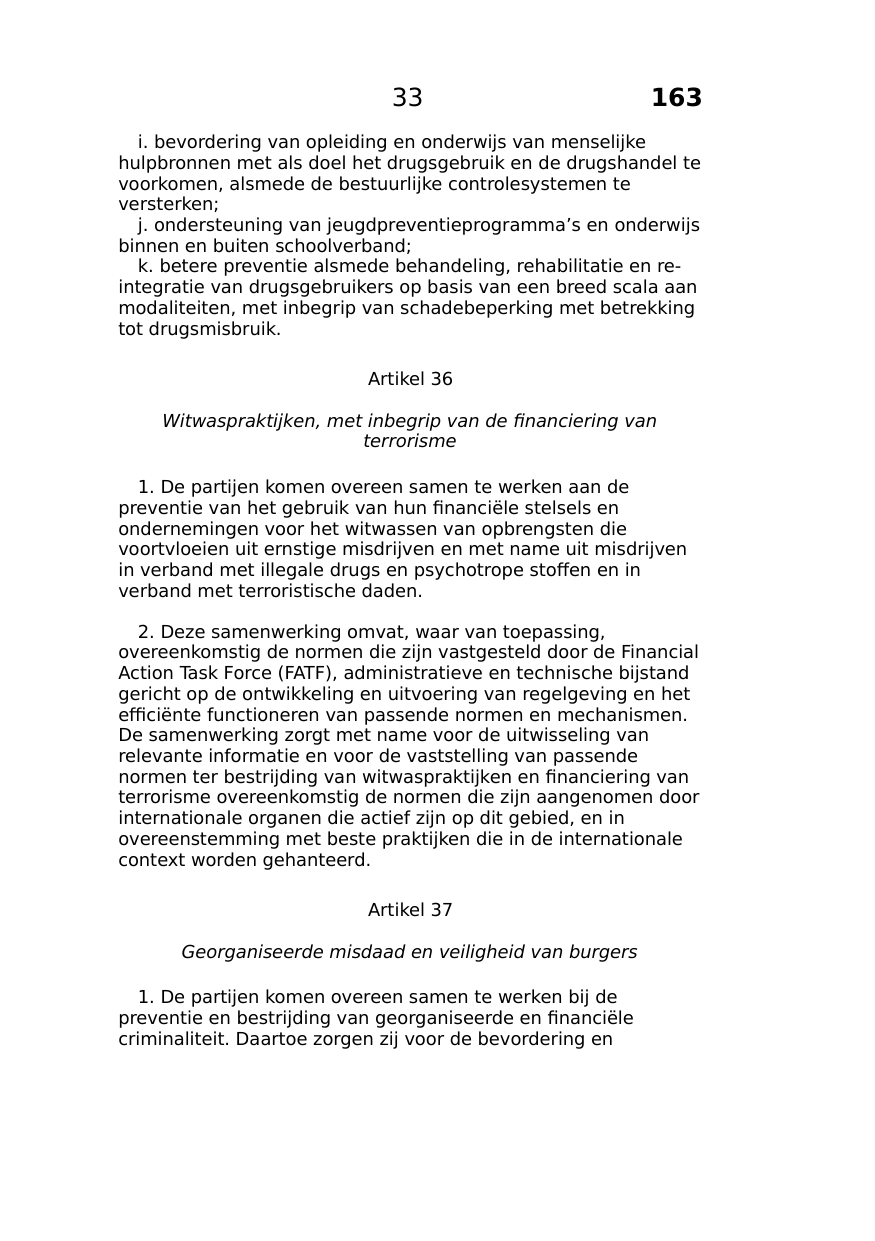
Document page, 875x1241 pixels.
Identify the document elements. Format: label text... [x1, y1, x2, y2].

subtitle Artikel 36 Witwaspraktijken, met inbegrip van de financiering van terrorisme [118, 369, 703, 452]
text k. betere preventie alsmede behandeling, rehabilitatie en re-integratie van drugsgebruikers op basis van een breed scala aan modaliteiten, met inbegrip van schadebeperking met betrekking tot drugsmisbruik. [118, 256, 703, 339]
subtitle Artikel 37 Georganiseerde misdaad en veiligheid van burgers [118, 900, 703, 962]
text i. bevordering van opleiding en onderwijs van menselijke hulpbronnen met als doel het drugsgebruik en de drugshandel te voorkomen, alsmede de bestuurlijke controlesystemen te versterken; [118, 132, 703, 215]
text 1. De partijen komen overeen samen te werken bij de preventie en bestrijding van georganiseerde en financiële criminaliteit. Daartoe zorgen zij voor de bevordering en [118, 987, 703, 1049]
text 2. Deze samenwerking omvat, waar van toepassing, overeenkomstig de normen die zijn vastgesteld door de Financial Action Task Force (FATF), administratieve en technische bijstand gericht op de ontwikkeling en uitvoering van regelgeving en het efficiënte functioneren van passende normen en mechanismen. De samenwerking zorgt met name voor de uitwisseling van relevante informatie en voor de vaststelling van passende normen ter bestrijding van witwaspraktijken en financiering van terrorisme overeenkomstig de normen die zijn aangenomen door internationale organen die actief zijn op dit gebied, en in overeenstemming met beste praktijken die in de internationale context worden gehanteerd. [118, 621, 703, 870]
text j. ondersteuning van jeugdpreventieprogramma’s en onderwijs binnen en buiten schoolverband; [118, 215, 703, 256]
text 1. De partijen komen overeen samen te werken aan de preventie van het gebruik van hun financiële stelsels en ondernemingen voor het witwassen van opbrengsten die voortvloeien uit ernstige misdrijven en met name uit misdrijven in verband met illegale drugs en psychotrope stoffen en in verband met terroristische daden. [118, 477, 703, 601]
